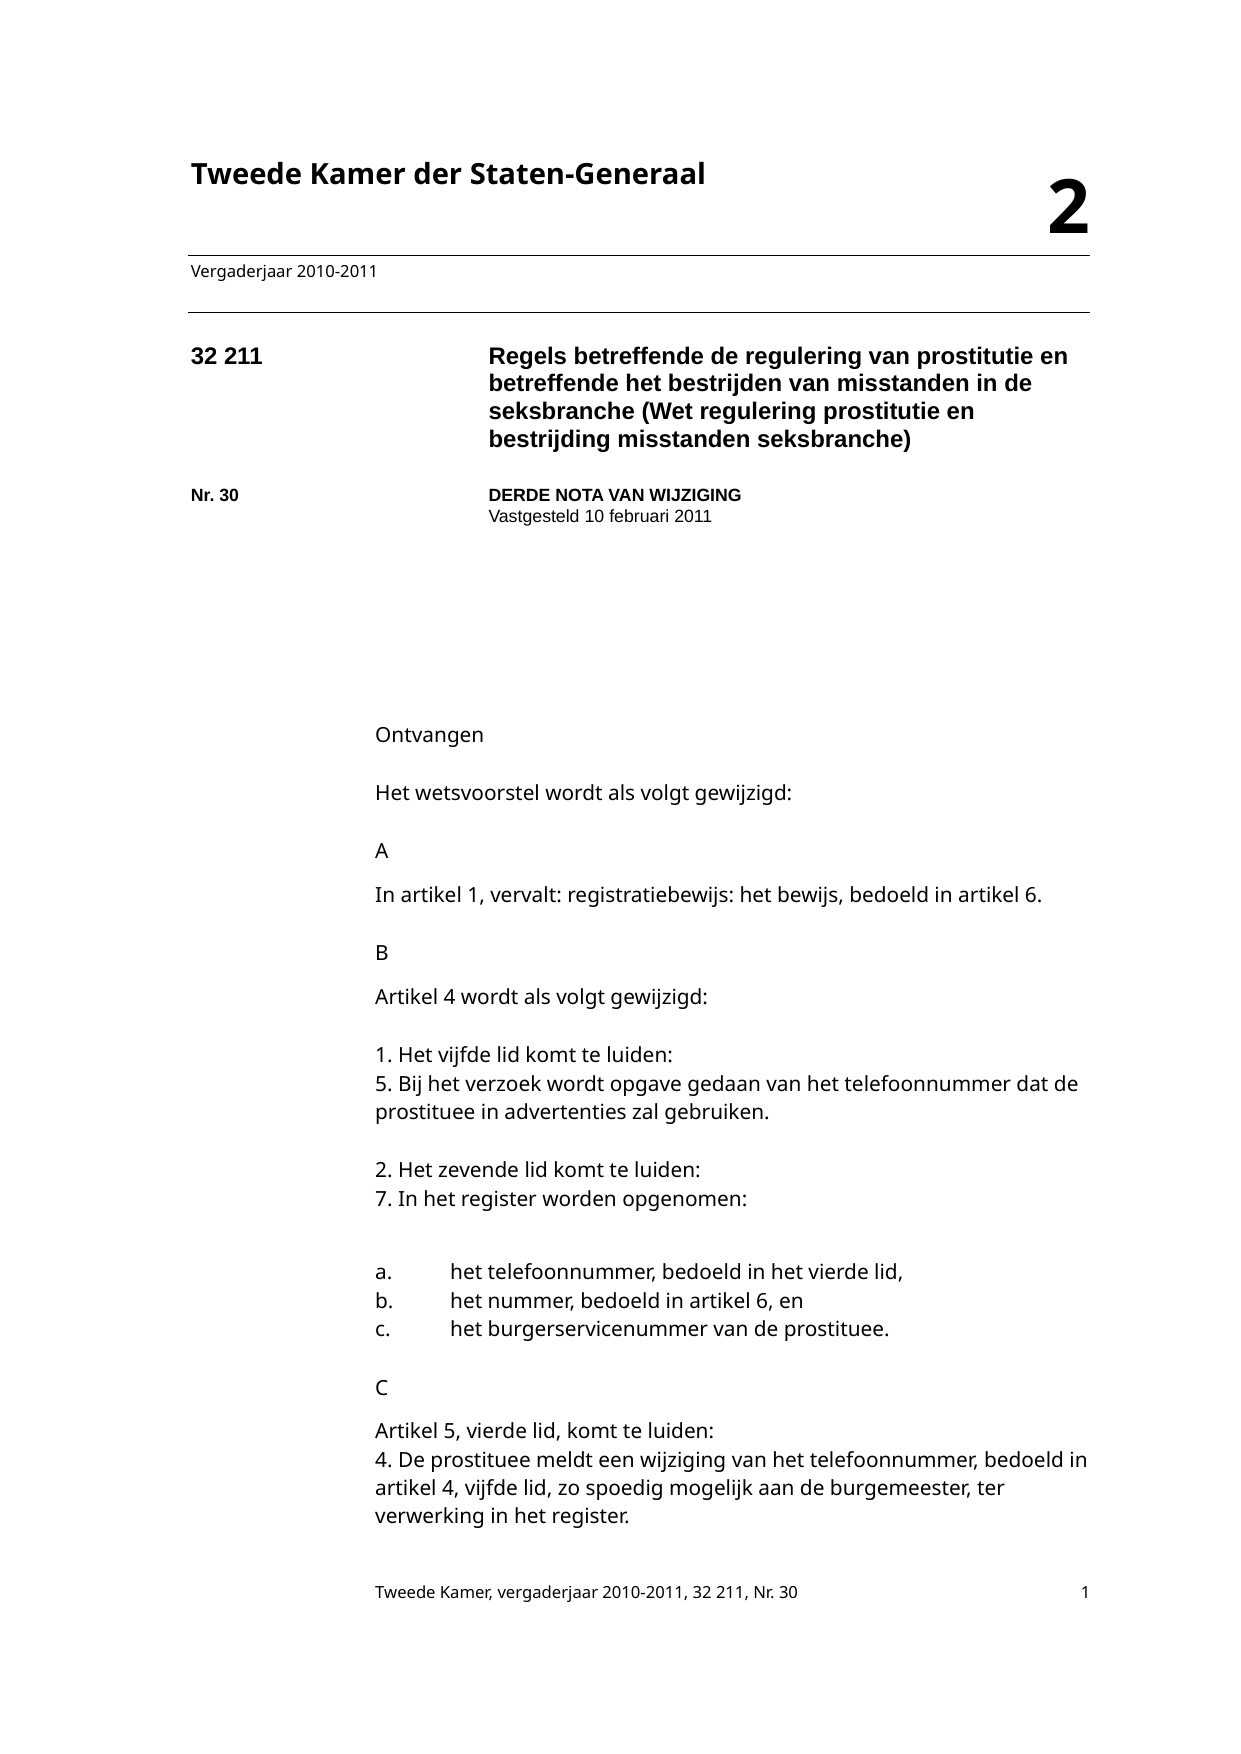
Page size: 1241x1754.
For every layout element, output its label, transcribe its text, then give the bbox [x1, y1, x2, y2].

text Artikel 5, vierde lid, komt te luiden: [375, 1416, 1090, 1445]
table_cell [485, 313, 1090, 339]
table_cell [188, 313, 485, 339]
list het burgerservicenummer van de prostituee. [375, 1314, 1090, 1343]
text Ontvangen [375, 720, 1090, 748]
text 2. Het zevende lid komt te luiden: [375, 1156, 1090, 1184]
text C [375, 1373, 1090, 1401]
text 1. Het vijfde lid komt te luiden: [375, 1040, 1090, 1069]
text 4. De prostituee meldt een wijziging van het telefoonnummer, bedoeld in artikel 4, vijfde lid, zo spoedig mogelijk aan de burgemeester, ter verwerking in het register. [375, 1445, 1090, 1530]
table_cell Vergaderjaar 2010-2011 [188, 256, 485, 312]
list het telefoonnummer, bedoeld in het vierde lid, [375, 1257, 1090, 1286]
list het nummer, bedoeld in artikel 6, en [375, 1286, 1090, 1314]
text A [375, 837, 1090, 865]
table_cell Regels betreffende de regulering van prostitutie en betreffende het bestrijden van misstanden in de seksbranche (Wet regulering prostitutie en bestrijding misstanden seksbranche) [485, 339, 1090, 482]
table_header Tweede Kamer der Staten-Generaal [188, 150, 909, 255]
table_cell Nr. 30 [188, 482, 485, 601]
text In artikel 1, vervalt: registratiebewijs: het bewijs, bedoeld in artikel 6. [375, 880, 1090, 908]
text Artikel 4 wordt als volgt gewijzigd: [375, 982, 1090, 1010]
table_cell 32 211 [188, 339, 485, 482]
text B [375, 938, 1090, 967]
text Het wetsvoorstel wordt als volgt gewijzigd: [375, 778, 1090, 807]
text 7. In het register worden opgenomen: [375, 1184, 1090, 1212]
text 5. Bij het verzoek wordt opgave gedaan van het telefoonnummer dat de prostituee in advertenties zal gebruiken. [375, 1069, 1090, 1126]
table_header 2 [910, 150, 1090, 255]
table_cell [485, 256, 1090, 312]
table_cell DERDE NOTA VAN WIJZIGING Vastgesteld 10 februari 2011 [485, 482, 1090, 601]
